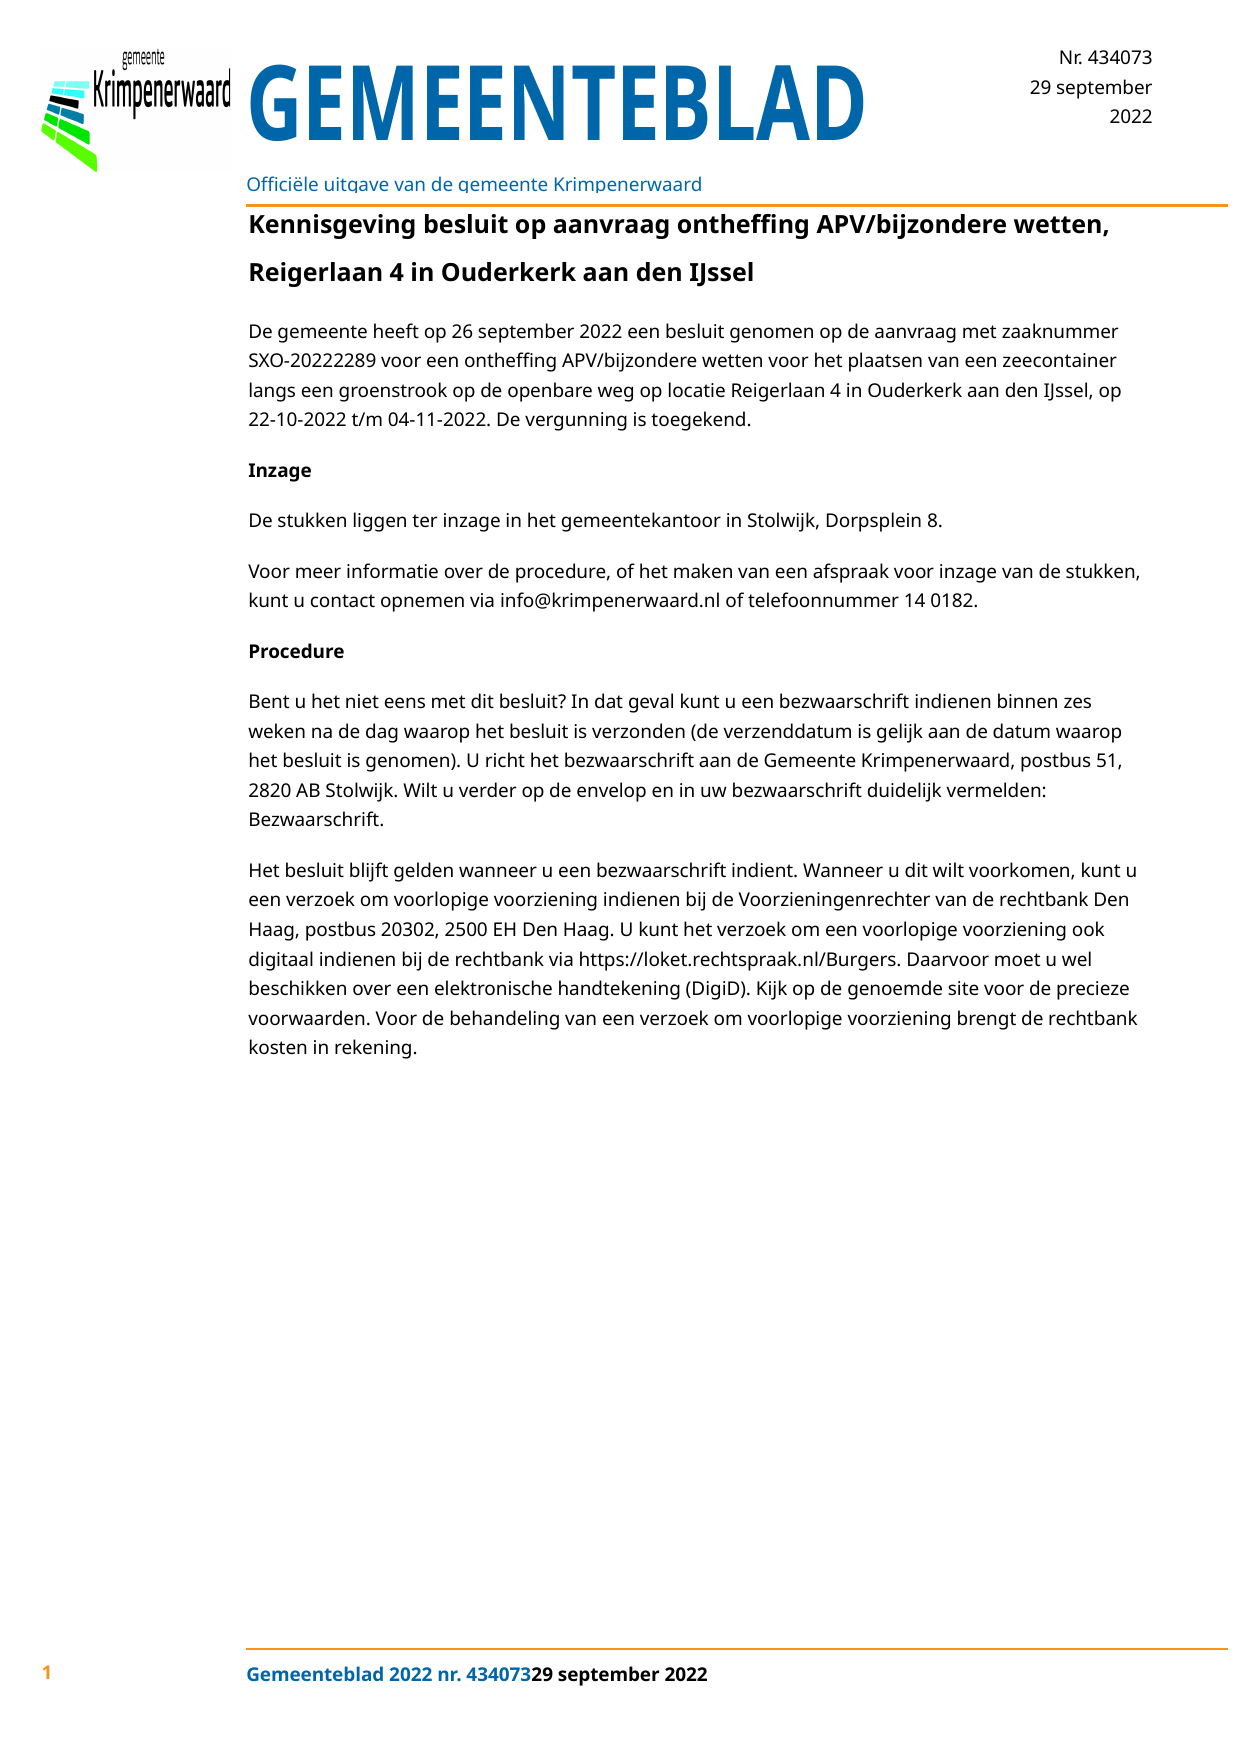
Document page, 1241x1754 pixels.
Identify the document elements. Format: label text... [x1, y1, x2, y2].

picture [41, 47, 231, 172]
text Inzage [248, 457, 1152, 483]
text Voor meer informatie over de procedure, of het maken van een afspraak voor inzage van de stukken, kunt u contact opnemen via info@krimpenerwaard.nl of telefoonnummer 14 0182. [248, 558, 1152, 613]
text Bent u het niet eens met dit besluit? In dat geval kunt u een bezwaarschrift indienen binnen zes weken na de dag waarop het besluit is verzonden (de verzenddatum is gelijk aan de datum waarop het besluit is genomen). U richt het bezwaarschrift aan de Gemeente Krimpenerwaard, postbus 51, 2820 AB Stolwijk. Wilt u verder op de envelop en in uw bezwaarschrift duidelijk vermelden: Bezwaarschrift. [248, 688, 1152, 832]
text De stukken liggen ter inzage in het gemeentekantoor in Stolwijk, Dorpsplein 8. [248, 507, 1152, 533]
text De gemeente heeft op 26 september 2022 een besluit genomen op de aanvraag met zaaknummer SXO-20222289 voor een ontheffing APV/bijzondere wetten voor het plaatsen van een zeecontainer langs een groenstrook op de openbare weg op locatie Reigerlaan 4 in Ouderkerk aan den IJssel, op 22-10-2022 t/m 04-11-2022. De vergunning is toegekend. [248, 318, 1152, 432]
text Procedure [248, 638, 1152, 664]
text Kennisgeving besluit op aanvraag ontheffing APV/bijzondere wetten, Reigerlaan 4 in Ouderkerk aan den IJssel [248, 207, 1152, 288]
text Het besluit blijft gelden wanneer u een bezwaarschrift indient. Wanneer u dit wilt voorkomen, kunt u een verzoek om voorlopige voorziening indienen bij de Voorzieningenrechter van de rechtbank Den Haag, postbus 20302, 2500 EH Den Haag. U kunt het verzoek om een voorlopige voorziening ook digitaal indienen bij de rechtbank via https://loket.rechtspraak.nl/Burgers. Daarvoor moet u wel beschikken over een elektronische handtekening (DigiD). Kijk op de genoemde site voor de precieze voorwaarden. Voor de behandeling van een verzoek om voorlopige voorziening brengt de rechtbank kosten in rekening. [248, 857, 1152, 1060]
